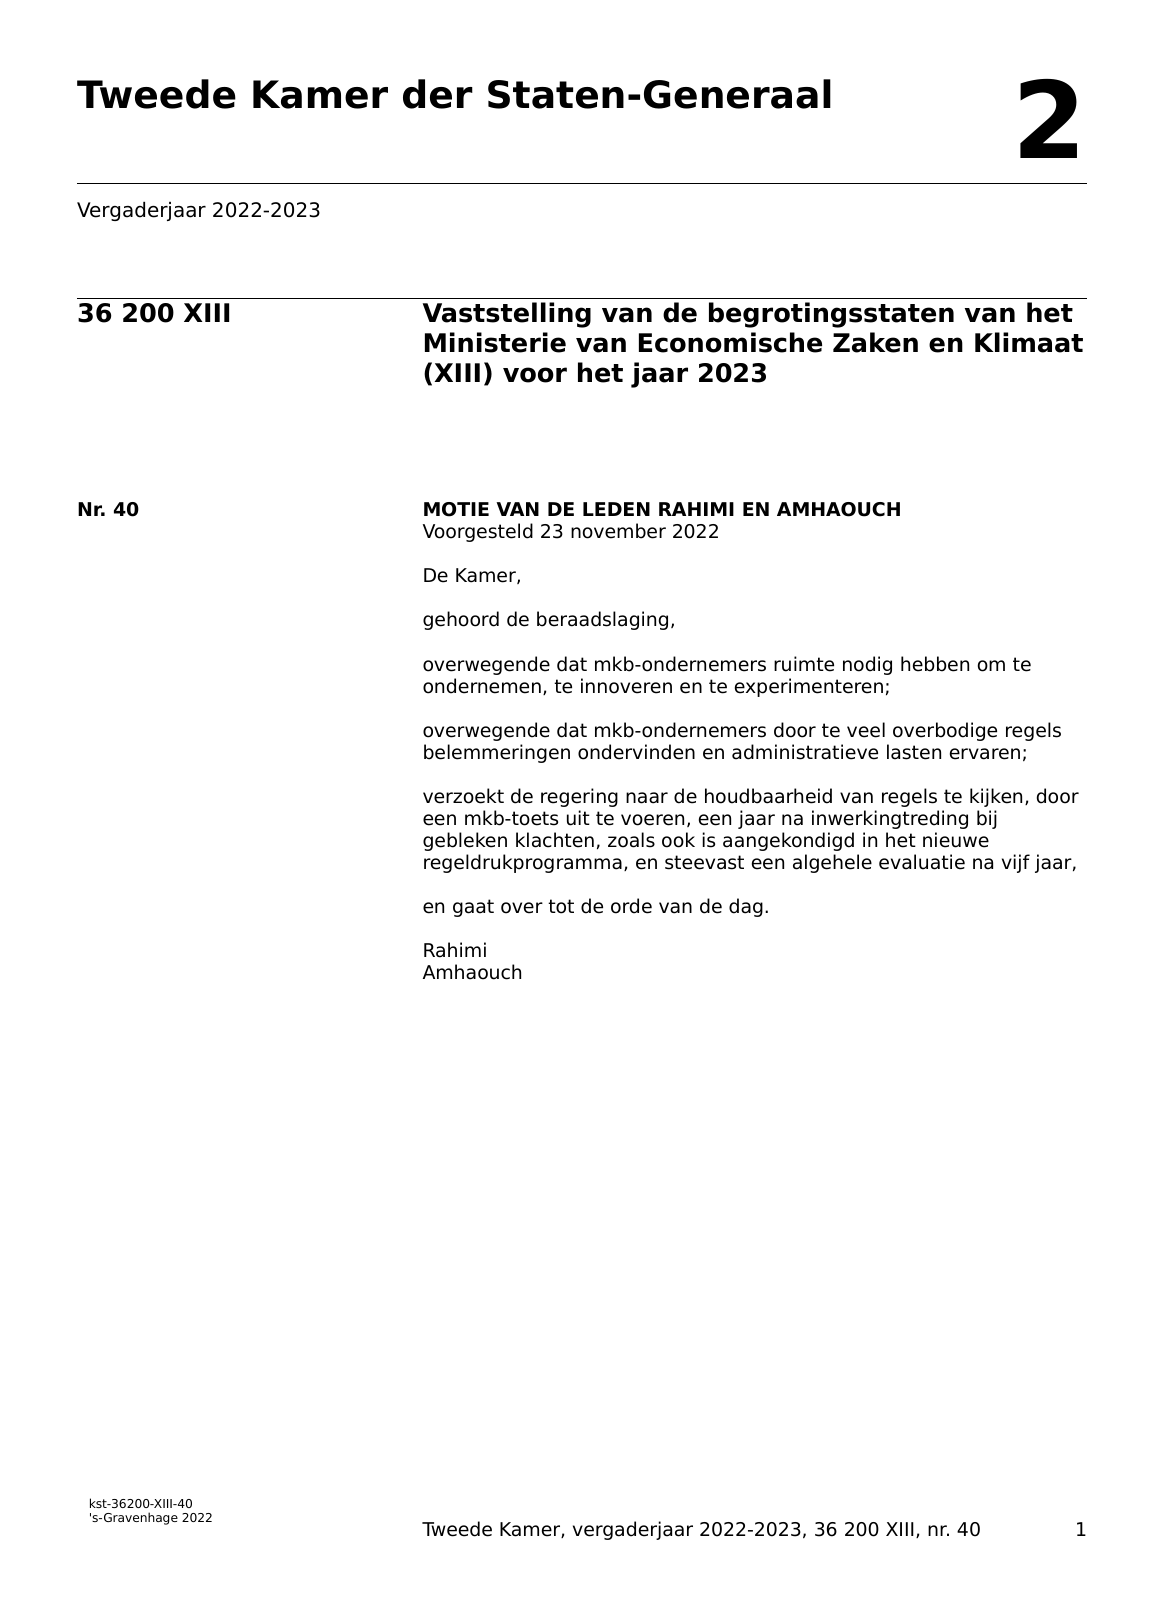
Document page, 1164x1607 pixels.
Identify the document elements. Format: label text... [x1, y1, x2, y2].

table_header Tweede Kamer der Staten-Generaal [77, 59, 886, 183]
text gehoord de beraadslaging, [422, 609, 1087, 631]
text Amhaouch [422, 962, 1087, 984]
text verzoekt de regering naar de houdbaarheid van regels te kijken, door een mkb-toets uit te voeren, een jaar na inwerkingtreding bij gebleken klachten, zoals ook is aangekondigd in het nieuwe regeldrukprogramma, en steevast een algehele evaluatie na vijf jaar, [422, 786, 1087, 874]
text en gaat over tot de orde van de dag. [422, 896, 1087, 918]
text 's-Gravenhage 2022 [88, 1511, 323, 1525]
text De Kamer, [422, 565, 1087, 587]
text Rahimi [422, 940, 1087, 962]
text overwegende dat mkb-ondernemers door te veel overbodige regels belemmeringen ondervinden en administratieve lasten ervaren; [422, 720, 1087, 764]
subtitle Nr. 40 MOTIE VAN DE LEDEN RAHIMI EN AMHAOUCH [77, 499, 1087, 521]
text Voorgesteld 23 november 2022 [422, 521, 1087, 543]
text overwegende dat mkb-ondernemers ruimte nodig hebben om te ondernemen, te innoveren en te experimenteren; [422, 653, 1087, 697]
subtitle 36 200 XIII Vaststelling van de begrotingsstaten van het Ministerie van Economische Zaken en Klimaat (XIII) voor het jaar 2023 [77, 299, 1087, 388]
table_header 2 [886, 59, 1087, 183]
text kst-36200-XIII-40 [88, 1497, 323, 1511]
table_cell Vergaderjaar 2022-2023 [77, 184, 1087, 298]
